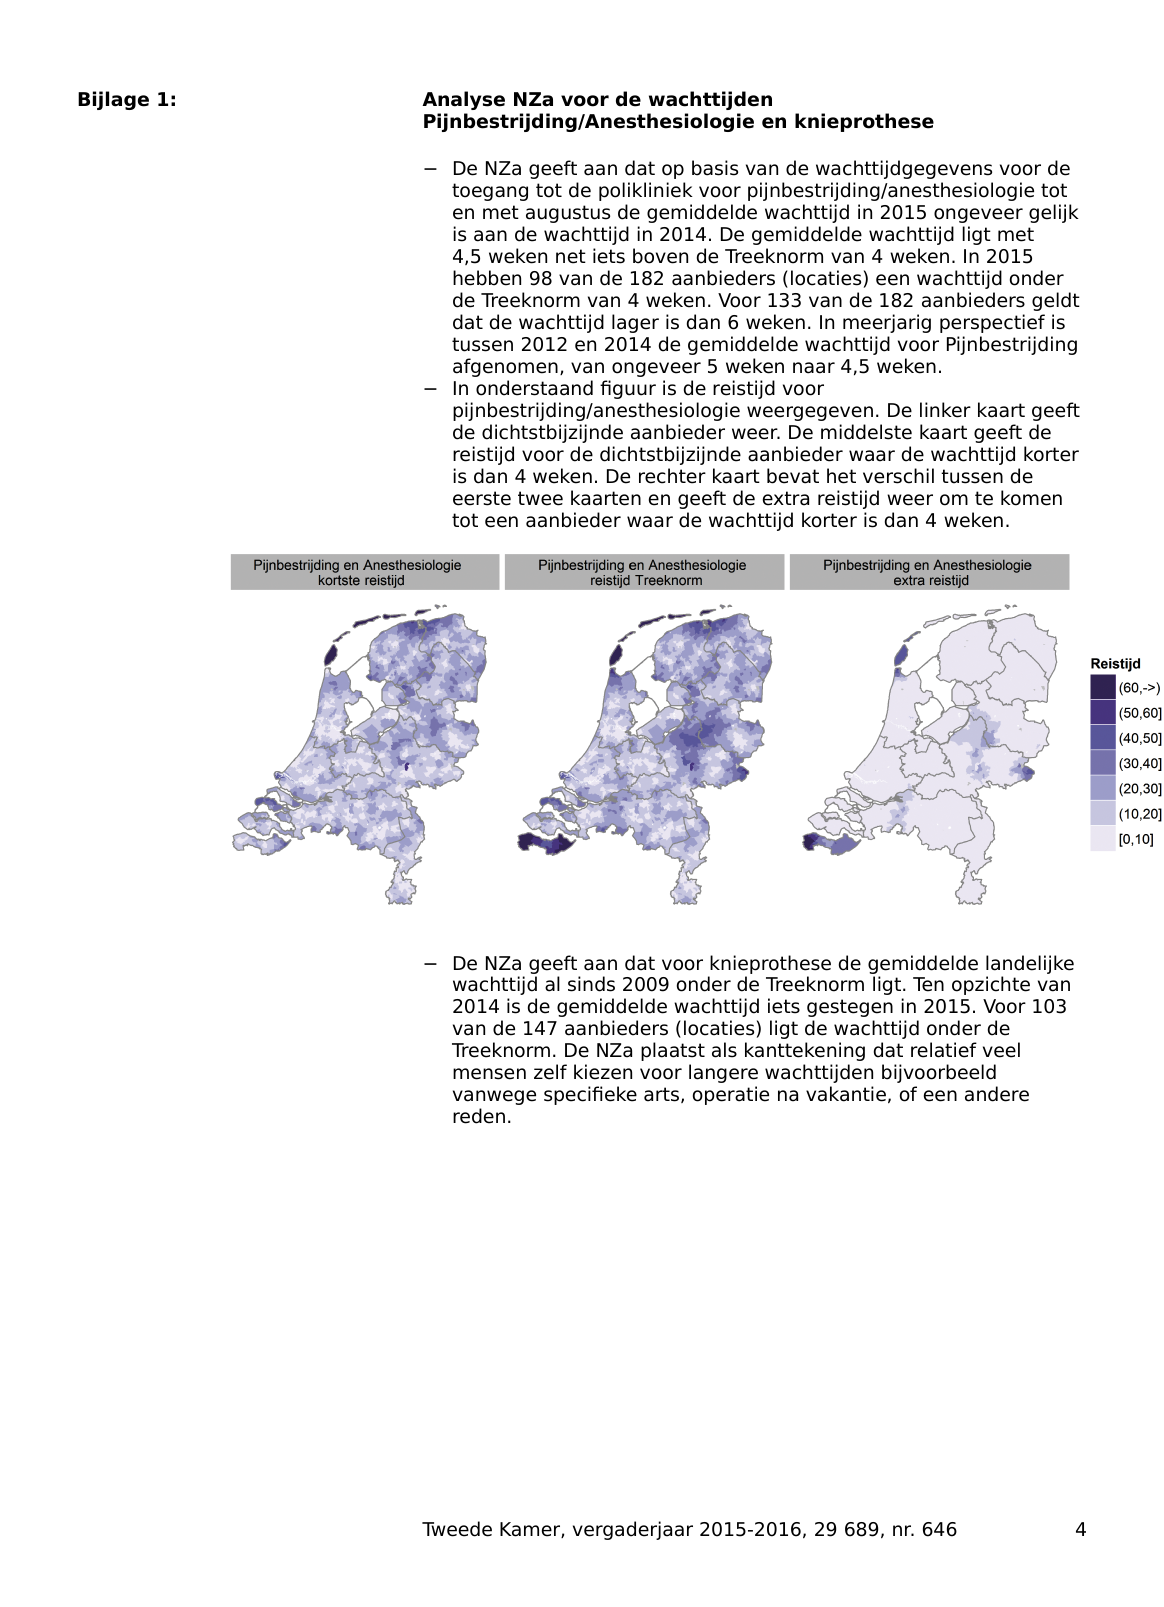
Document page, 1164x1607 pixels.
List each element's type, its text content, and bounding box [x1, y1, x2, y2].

text − In onderstaand figuur is de reistijd voor pijnbestrijding/anesthesiologie weergegeven. De linker kaart geeft de dichtstbijzijnde aanbieder weer. De middelste kaart geeft de reistijd voor de dichtstbijzijnde aanbieder waar de wachttijd korter is dan 4 weken. De rechter kaart bevat het verschil tussen de eerste twee kaarten en geeft de extra reistijd weer om te komen tot een aanbieder waar de wachttijd korter is dan 4 weken. [422, 378, 1087, 532]
text − De NZa geeft aan dat voor knieprothese de gemiddelde landelijke wachttijd al sinds 2009 onder de Treeknorm ligt. Ten opzichte van 2014 is de gemiddelde wachttijd iets gestegen in 2015. Voor 103 van de 147 aanbieders (locaties) ligt de wachttijd onder de Treeknorm. De NZa plaatst als kanttekening dat relatief veel mensen zelf kiezen voor langere wachttijden bijvoorbeeld vanwege specifieke arts, operatie na vakantie, of een andere reden. [422, 952, 1087, 1128]
text − De NZa geeft aan dat op basis van de wachttijdgegevens voor de toegang tot de polikliniek voor pijnbestrijding/anesthesiologie tot en met augustus de gemiddelde wachttijd in 2015 ongeveer gelijk is aan de wachttijd in 2014. De gemiddelde wachttijd ligt met 4,5 weken net iets boven de Treeknorm van 4 weken. In 2015 hebben 98 van de 182 aanbieders (locaties) een wachttijd onder de Treeknorm van 4 weken. Voor 133 van de 182 aanbieders geldt dat de wachttijd lager is dan 6 weken. In meerjarig perspectief is tussen 2012 en 2014 de gemiddelde wachttijd voor Pijnbestrijding afgenomen, van ongeveer 5 weken naar 4,5 weken. [422, 158, 1087, 378]
subtitle Bijlage 1: Analyse NZa voor de wachttijden Pijnbestrijding/Anesthesiologie en knieprothese [77, 89, 1087, 133]
picture [230, 553, 1164, 909]
